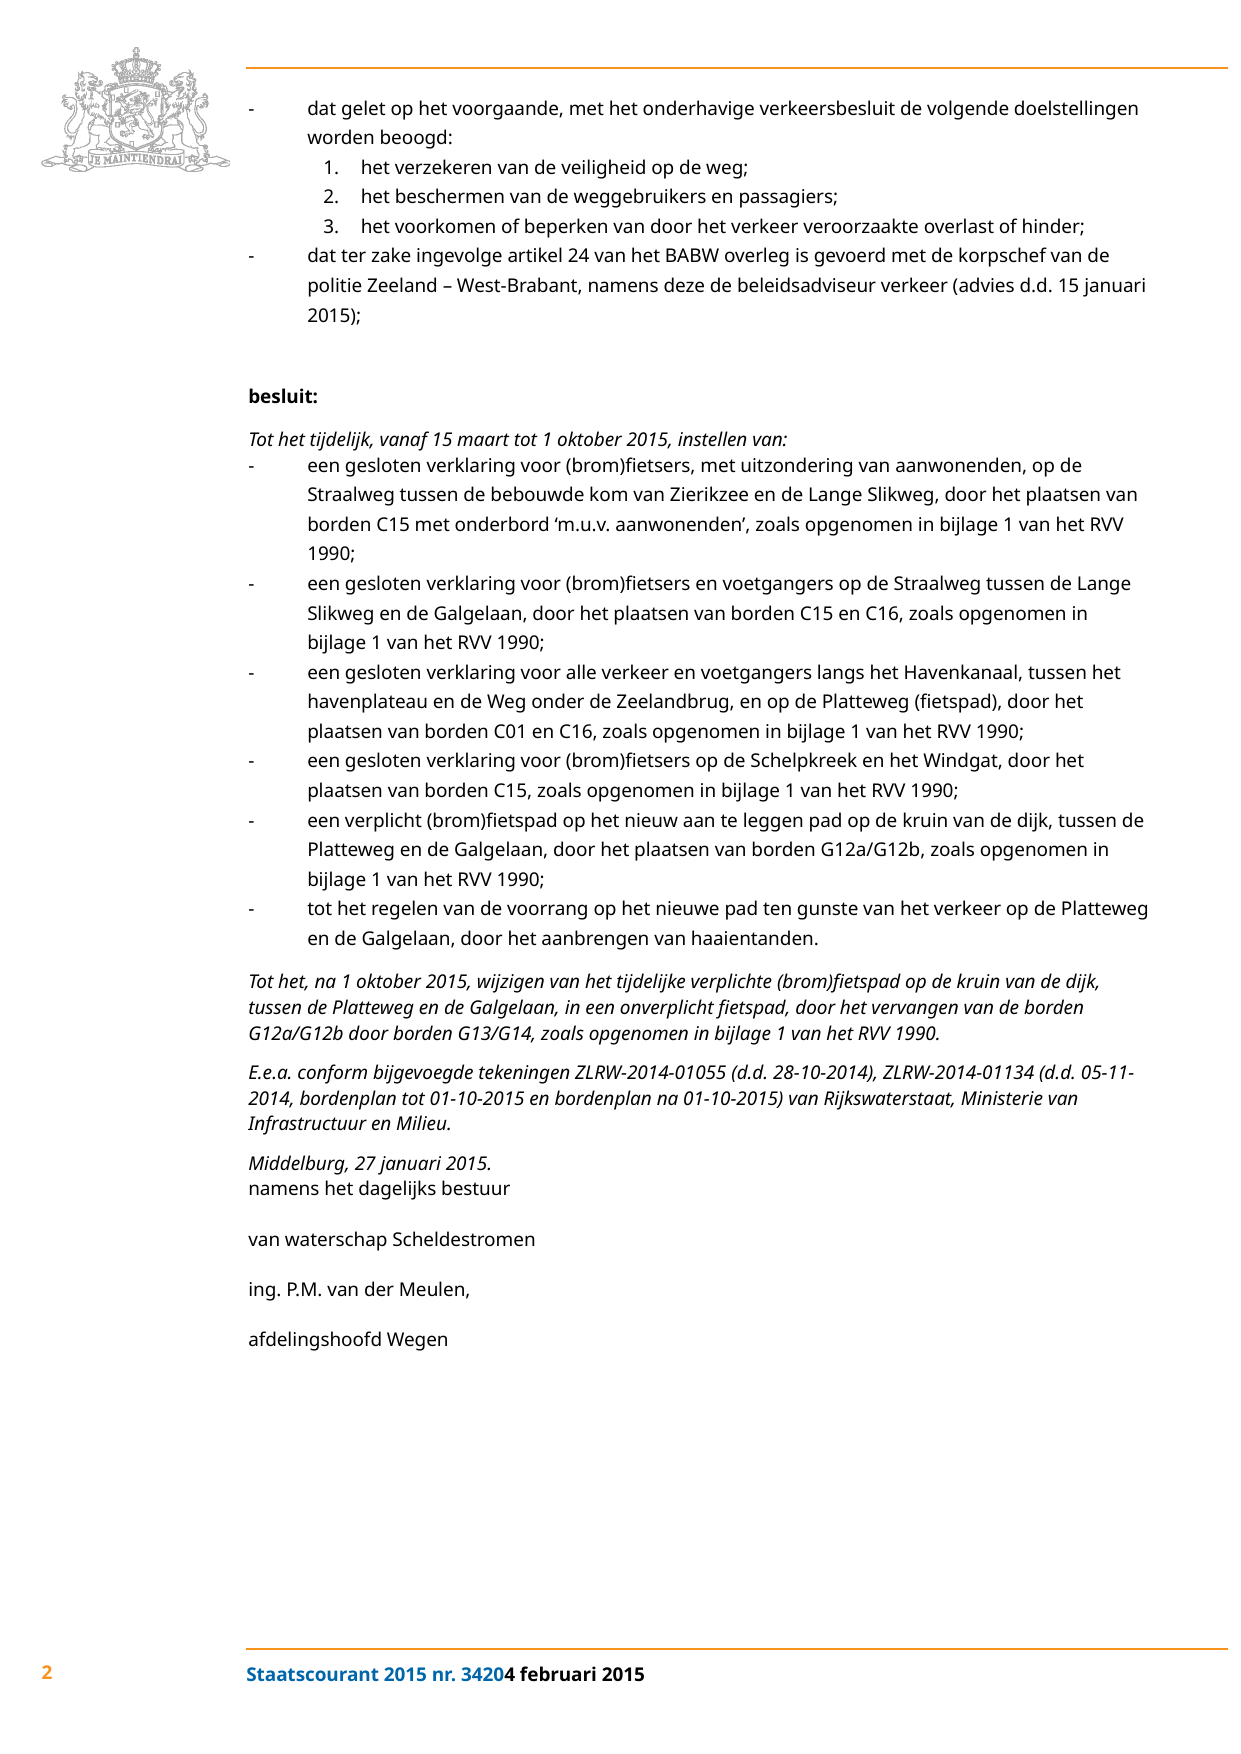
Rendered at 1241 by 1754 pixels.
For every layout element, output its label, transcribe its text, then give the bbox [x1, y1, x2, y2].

picture [41, 47, 231, 172]
text Middelburg, 27 januari 2015. [248, 1150, 1152, 1175]
text ing. P.M. van der Meulen, [248, 1276, 1152, 1302]
list dat gelet op het voorgaande, met het onderhavige verkeersbesluit de volgende doelstellingen worden beoogd: [248, 95, 1152, 150]
list een gesloten verklaring voor alle verkeer en voetgangers langs het Havenkanaal, tussen het havenplateau en de Weg onder de Zeelandbrug, en op de Platteweg (fietspad), door het plaatsen van borden C01 en C16, zoals opgenomen in bijlage 1 van het RVV 1990; [248, 659, 1152, 744]
list het voorkomen of beperken van door het verkeer veroorzaakte overlast of hinder; [323, 213, 1152, 239]
text E.e.a. conform bijgevoegde tekeningen ZLRW-2014-01055 (d.d. 28-10-2014), ZLRW-2014-01134 (d.d. 05-11-2014, bordenplan tot 01-10-2015 en bordenplan na 01-10-2015) van Rijkswaterstaat, Ministerie van Infrastructuur en Milieu. [248, 1059, 1152, 1136]
list een gesloten verklaring voor (brom)fietsers op de Schelpkreek en het Windgat, door het plaatsen van borden C15, zoals opgenomen in bijlage 1 van het RVV 1990; [248, 748, 1152, 803]
text afdelingshoofd Wegen [248, 1327, 1152, 1352]
text Tot het tijdelijk, vanaf 15 maart tot 1 oktober 2015, instellen van: [248, 426, 1152, 452]
list dat ter zake ingevolge artikel 24 van het BABW overleg is gevoerd met de korpschef van de politie Zeeland – West-Brabant, namens deze de beleidsadviseur verkeer (advies d.d. 15 januari 2015); [248, 243, 1152, 328]
list een gesloten verklaring voor (brom)fietsers, met uitzondering van aanwonenden, op de Straalweg tussen de bebouwde kom van Zierikzee en de Lange Slikweg, door het plaatsen van borden C15 met onderbord ‘m.u.v. aanwonenden’, zoals opgenomen in bijlage 1 van het RVV 1990; [248, 452, 1152, 566]
list een gesloten verklaring voor (brom)fietsers en voetgangers op de Straalweg tussen de Lange Slikweg en de Galgelaan, door het plaatsen van borden C15 en C16, zoals opgenomen in bijlage 1 van het RVV 1990; [248, 570, 1152, 655]
list het beschermen van de weggebruikers en passagiers; [323, 183, 1152, 209]
text van waterschap Scheldestromen [248, 1226, 1152, 1252]
text namens het dagelijks bestuur [248, 1175, 1152, 1201]
list tot het regelen van de voorrang op het nieuwe pad ten gunste van het verkeer op de Platteweg en de Galgelaan, door het aanbrengen van haaientanden. [248, 896, 1152, 951]
text besluit: [248, 383, 1152, 409]
list een verplicht (brom)fietspad op het nieuw aan te leggen pad op de kruin van de dijk, tussen de Platteweg en de Galgelaan, door het plaatsen van borden G12a/G12b, zoals opgenomen in bijlage 1 van het RVV 1990; [248, 807, 1152, 892]
list het verzekeren van de veiligheid op de weg; [323, 154, 1152, 180]
text Tot het, na 1 oktober 2015, wijzigen van het tijdelijke verplichte (brom)fietspad op de kruin van de dijk, tussen de Platteweg en de Galgelaan, in een onverplicht fietspad, door het vervangen van de borden G12a/G12b door borden G13/G14, zoals opgenomen in bijlage 1 van het RVV 1990. [248, 968, 1152, 1045]
